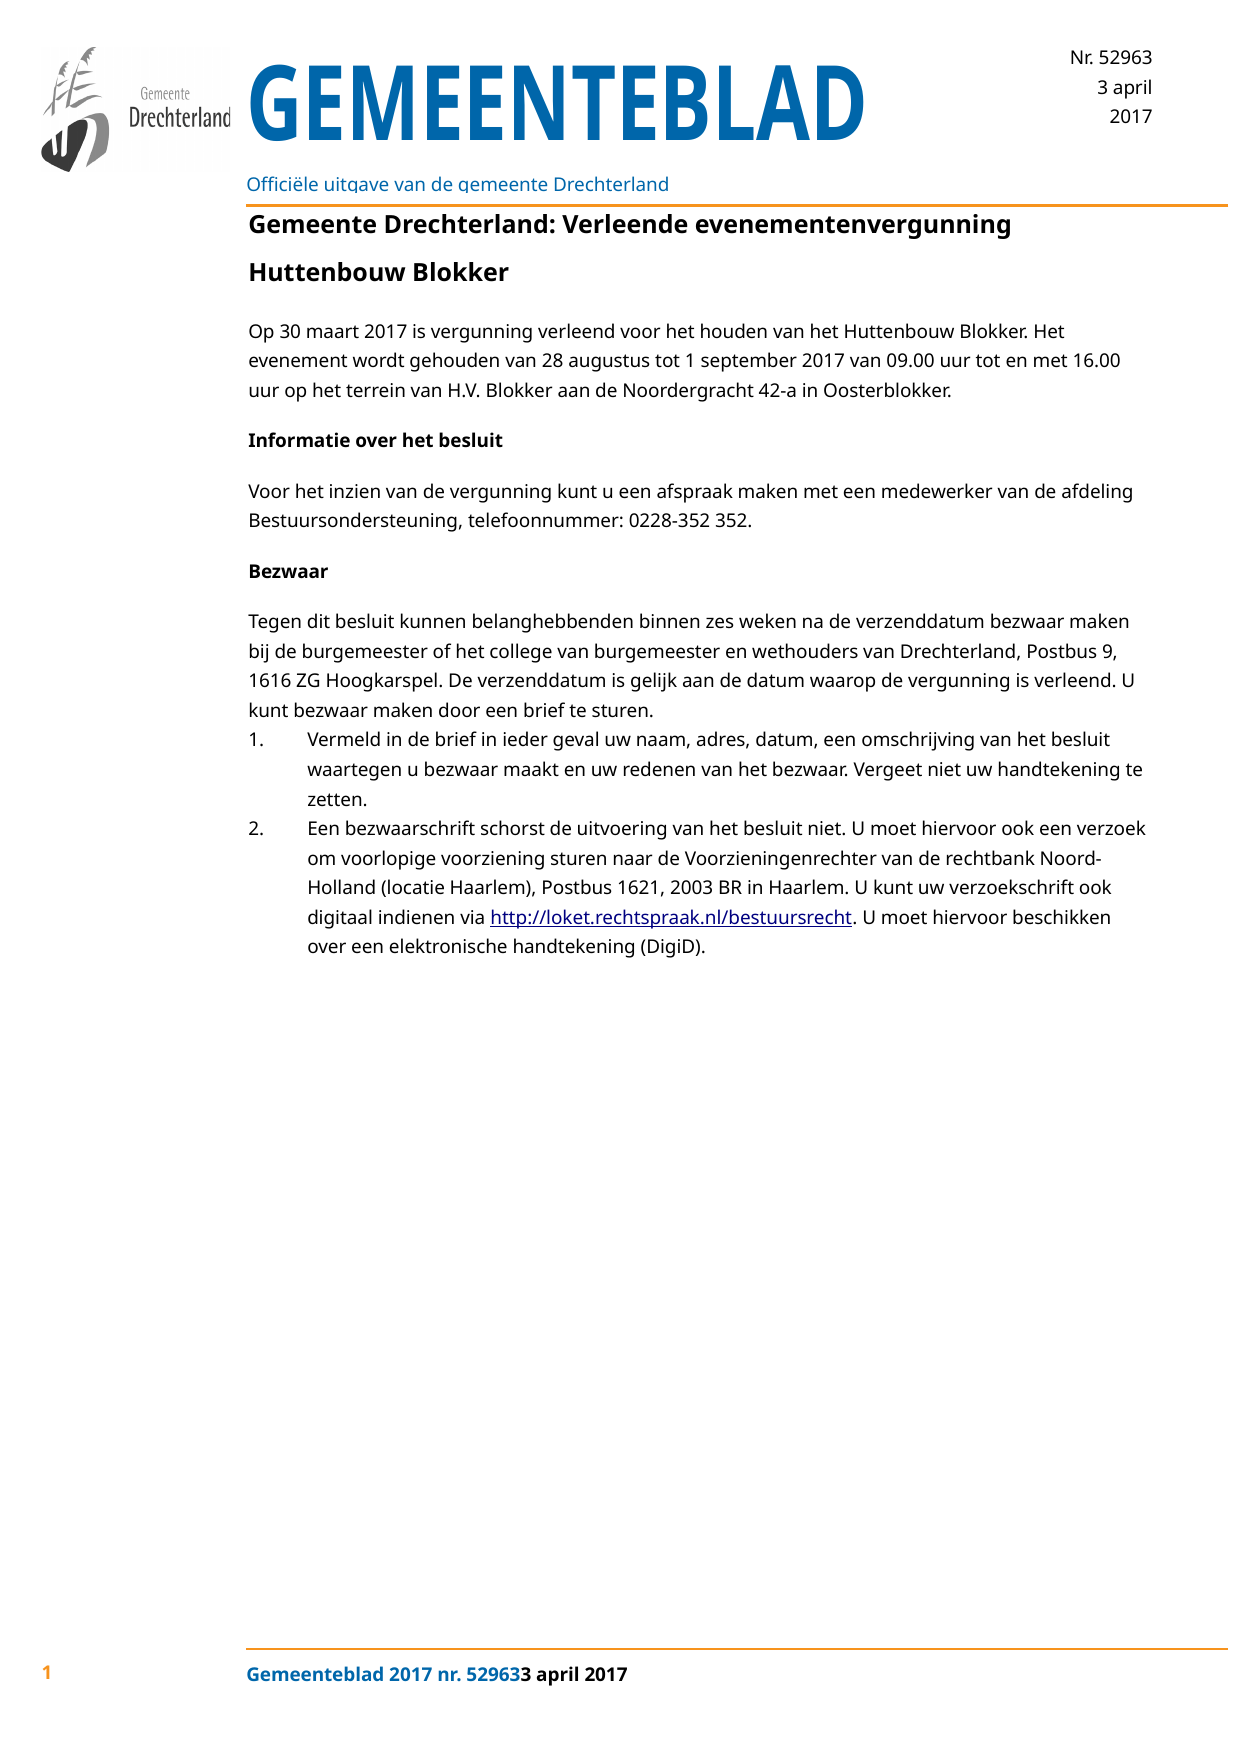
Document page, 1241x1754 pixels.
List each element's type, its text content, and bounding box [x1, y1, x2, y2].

text Tegen dit besluit kunnen belanghebbenden binnen zes weken na de verzenddatum bezwaar maken bij de burgemeester of het college van burgemeester en wethouders van Drechterland, Postbus 9, 1616 ZG Hoogkarspel. De verzenddatum is gelijk aan de datum waarop de vergunning is verleend. U kunt bezwaar maken door een brief te sturen. [248, 608, 1152, 723]
text Op 30 maart 2017 is vergunning verleend voor het houden van het Huttenbouw Blokker. Het evenement wordt gehouden van 28 augustus tot 1 september 2017 van 09.00 uur tot en met 16.00 uur op het terrein van H.V. Blokker aan de Noordergracht 42-a in Oosterblokker. [248, 318, 1152, 403]
picture [41, 47, 231, 172]
text Bezwaar [248, 558, 1152, 584]
text Gemeente Drechterland: Verleende evenementenvergunning Huttenbouw Blokker [248, 207, 1152, 288]
list Vermeld in de brief in ieder geval uw naam, adres, datum, een omschrijving van het besluit waartegen u bezwaar maakt en uw redenen van het bezwaar. Vergeet niet uw handtekening te zetten. [248, 727, 1152, 812]
list Een bezwaarschrift schorst de uitvoering van het besluit niet. U moet hiervoor ook een verzoek om voorlopige voorziening sturen naar de Voorzieningenrechter van de rechtbank Noord-Holland (locatie Haarlem), Postbus 1621, 2003 BR in Haarlem. U kunt uw verzoekschrift ook digitaal indienen via http://loket.rechtspraak.nl/bestuursrecht. U moet hiervoor beschikken over een elektronische handtekening (DigiD). [248, 815, 1152, 959]
text Informatie over het besluit [248, 427, 1152, 453]
text Voor het inzien van de vergunning kunt u een afspraak maken met een medewerker van de afdeling Bestuursondersteuning, telefoonnummer: 0228-352 352. [248, 478, 1152, 533]
